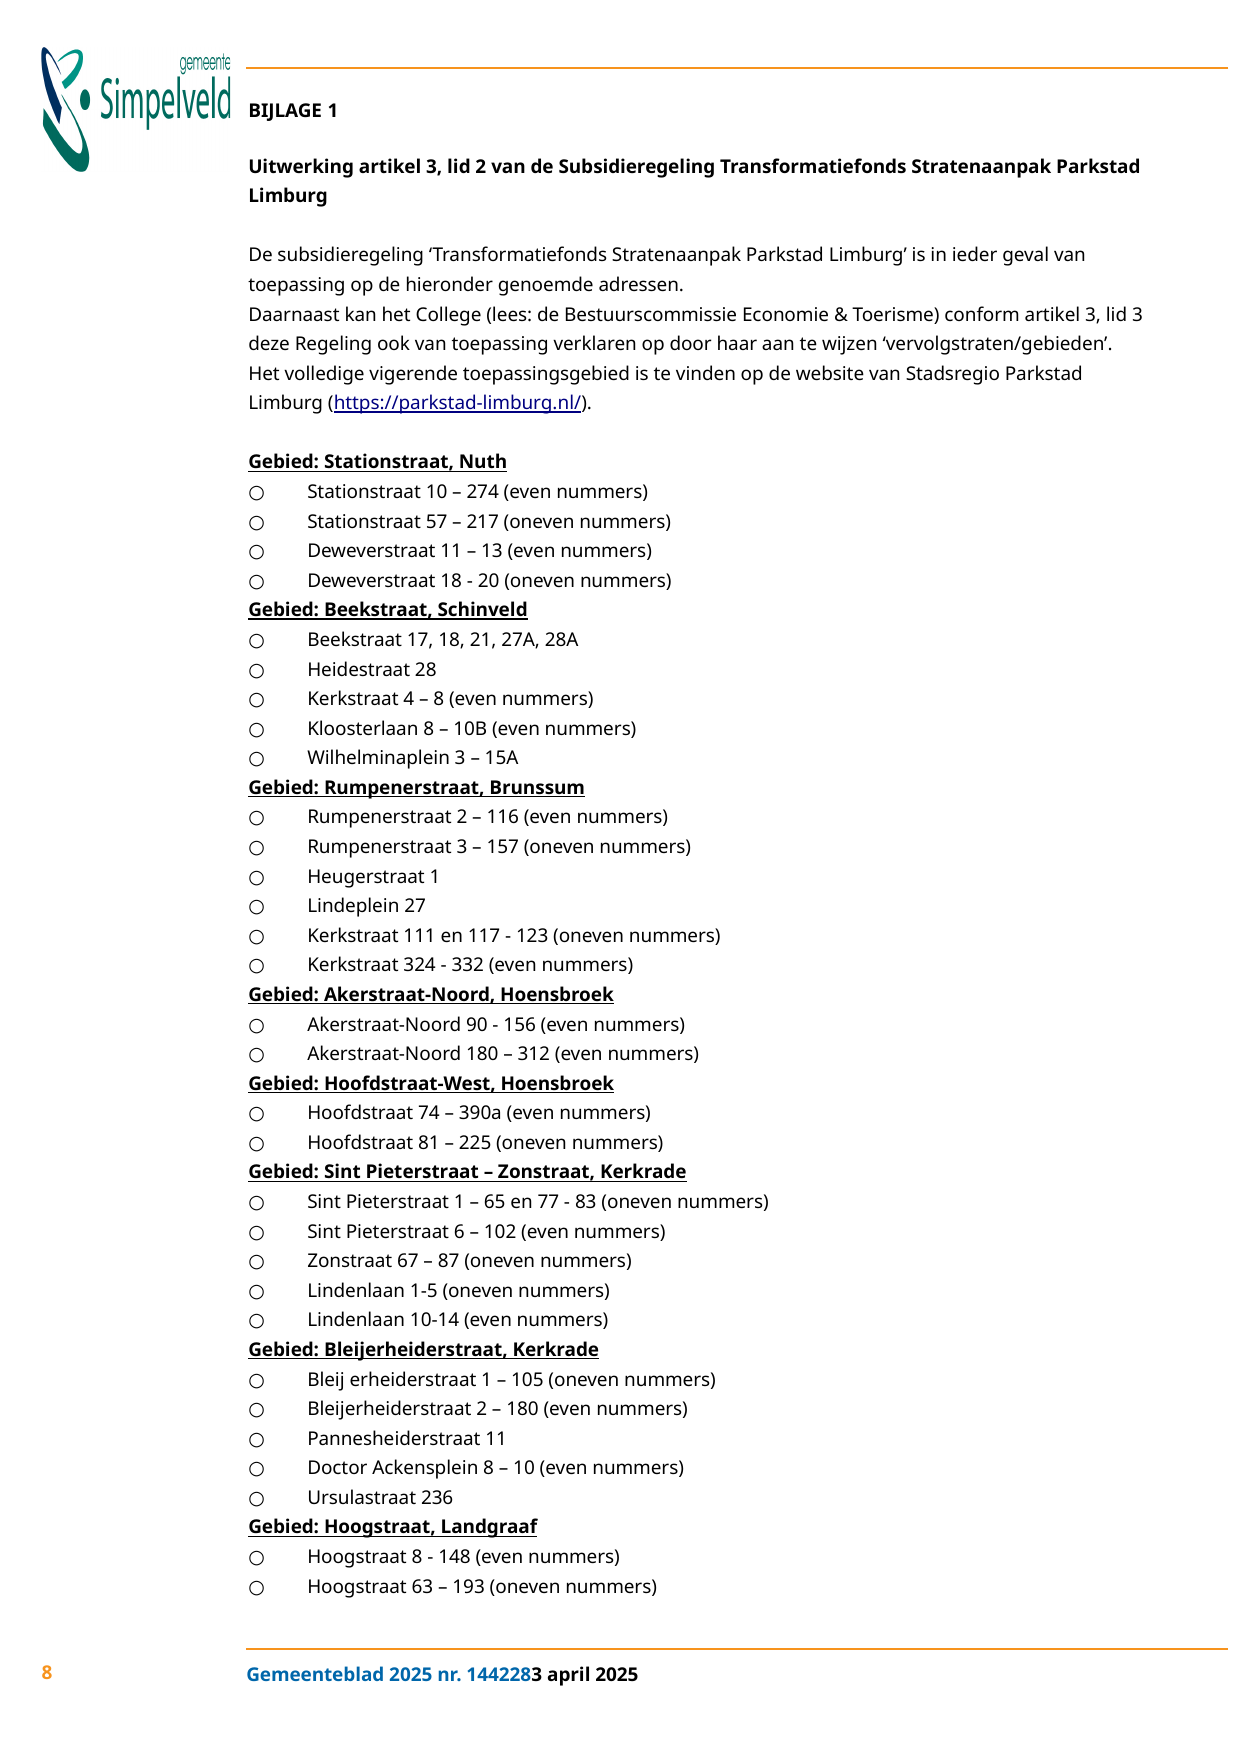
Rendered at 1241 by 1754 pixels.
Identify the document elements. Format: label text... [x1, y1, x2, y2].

list Stationstraat 10 – 274 (even nummers) [248, 478, 1152, 504]
list Bleijerheiderstraat 2 – 180 (even nummers) [248, 1395, 1152, 1421]
list Lindenlaan 10-14 (even nummers) [248, 1307, 1152, 1332]
list Hoofdstraat 81 – 225 (oneven nummers) [248, 1129, 1152, 1155]
text Uitwerking artikel 3, lid 2 van de Subsidieregeling Transformatiefonds Stratenaanpak Parkstad Limburg [248, 153, 1152, 208]
list Kloosterlaan 8 – 10B (even nummers) [248, 715, 1152, 741]
list Hoofdstraat 74 – 390a (even nummers) [248, 1099, 1152, 1125]
list Stationstraat 57 – 217 (oneven nummers) [248, 508, 1152, 534]
text Gebied: Hoofdstraat-West, Hoensbroek [248, 1070, 1152, 1096]
list Lindenlaan 1-5 (oneven nummers) [248, 1277, 1152, 1303]
text Gebied: Stationstraat, Nuth [248, 449, 1152, 474]
text Gebied: Beekstraat, Schinveld [248, 597, 1152, 622]
text Gebied: Bleijerheiderstraat, Kerkrade [248, 1336, 1152, 1362]
list Hoogstraat 8 - 148 (even nummers) [248, 1543, 1152, 1569]
list Akerstraat-Noord 180 – 312 (even nummers) [248, 1040, 1152, 1066]
list Ursulastraat 236 [248, 1484, 1152, 1510]
text Daarnaast kan het College (lees: de Bestuurscommissie Economie & Toerisme) conform artikel 3, lid 3 deze Regeling ook van toepassing verklaren op door haar aan te wijzen ‘vervolgstraten/gebieden’. [248, 301, 1152, 356]
list Wilhelminaplein 3 – 15A [248, 744, 1152, 770]
list Rumpenerstraat 3 – 157 (oneven nummers) [248, 833, 1152, 859]
list Rumpenerstraat 2 – 116 (even nummers) [248, 804, 1152, 829]
list Lindeplein 27 [248, 892, 1152, 918]
list Pannesheiderstraat 11 [248, 1425, 1152, 1451]
list Kerkstraat 4 – 8 (even nummers) [248, 685, 1152, 711]
picture [41, 47, 231, 172]
text De subsidieregeling ‘Transformatiefonds Stratenaanpak Parkstad Limburg’ is in ieder geval van toepassing op de hieronder genoemde adressen. [248, 242, 1152, 297]
list Sint Pieterstraat 6 – 102 (even nummers) [248, 1218, 1152, 1244]
text Gebied: Rumpenerstraat, Brunssum [248, 774, 1152, 800]
text Gebied: Sint Pieterstraat – Zonstraat, Kerkrade [248, 1159, 1152, 1184]
list Sint Pieterstraat 1 – 65 en 77 - 83 (oneven nummers) [248, 1188, 1152, 1214]
list Bleij erheiderstraat 1 – 105 (oneven nummers) [248, 1366, 1152, 1392]
list Zonstraat 67 – 87 (oneven nummers) [248, 1247, 1152, 1273]
list Heugerstraat 1 [248, 863, 1152, 889]
list Hoogstraat 63 – 193 (oneven nummers) [248, 1573, 1152, 1599]
list Heidestraat 28 [248, 656, 1152, 682]
text Gebied: Hoogstraat, Landgraaf [248, 1514, 1152, 1539]
text Gebied: Akerstraat-Noord, Hoensbroek [248, 981, 1152, 1007]
list Beekstraat 17, 18, 21, 27A, 28A [248, 626, 1152, 652]
text Het volledige vigerende toepassingsgebied is te vinden op de website van Stadsregio Parkstad Limburg (https://parkstad-limburg.nl/). [248, 360, 1152, 415]
list Kerkstraat 111 en 117 - 123 (oneven nummers) [248, 922, 1152, 948]
list Deweverstraat 18 - 20 (oneven nummers) [248, 567, 1152, 593]
list Kerkstraat 324 - 332 (even nummers) [248, 952, 1152, 977]
list Deweverstraat 11 – 13 (even nummers) [248, 537, 1152, 563]
list Akerstraat-Noord 90 - 156 (even nummers) [248, 1011, 1152, 1037]
text BIJLAGE 1 [248, 95, 1152, 123]
list Doctor Ackensplein 8 – 10 (even nummers) [248, 1454, 1152, 1480]
